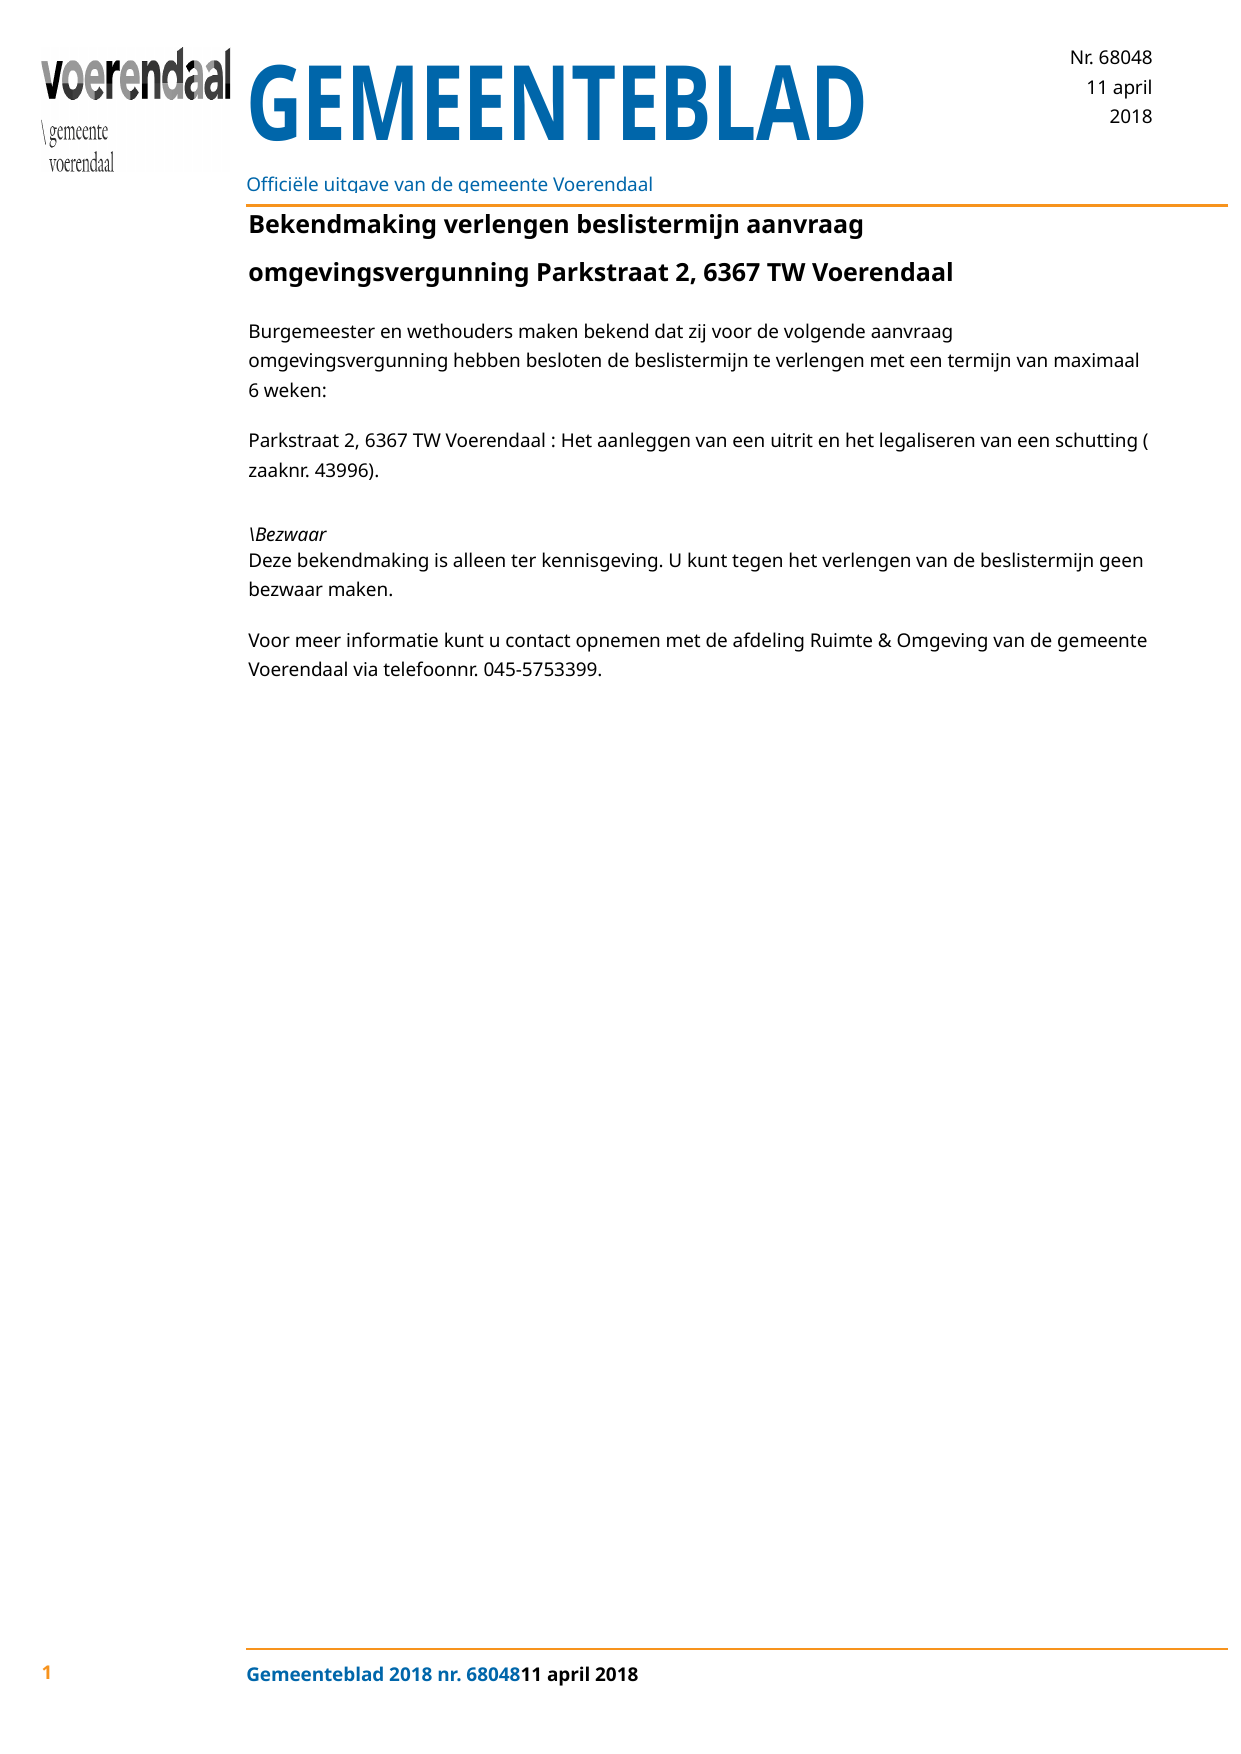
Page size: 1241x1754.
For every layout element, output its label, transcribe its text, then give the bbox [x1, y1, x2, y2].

text \Bezwaar [248, 521, 1152, 547]
text Burgemeester en wethouders maken bekend dat zij voor de volgende aanvraag omgevingsvergunning hebben besloten de beslistermijn te verlengen met een termijn van maximaal 6 weken: [248, 318, 1152, 403]
picture [41, 47, 231, 172]
text Parkstraat 2, 6367 TW Voerendaal : Het aanleggen van een uitrit en het legaliseren van een schutting ( zaaknr. 43996). [248, 427, 1152, 483]
text Voor meer informatie kunt u contact opnemen met de afdeling Ruimte & Omgeving van de gemeente Voerendaal via telefoonnr. 045-5753399. [248, 627, 1152, 682]
text Deze bekendmaking is alleen ter kennisgeving. U kunt tegen het verlengen van de beslistermijn geen bezwaar maken. [248, 547, 1152, 602]
text Bekendmaking verlengen beslistermijn aanvraag omgevingsvergunning Parkstraat 2, 6367 TW Voerendaal [248, 207, 1152, 288]
